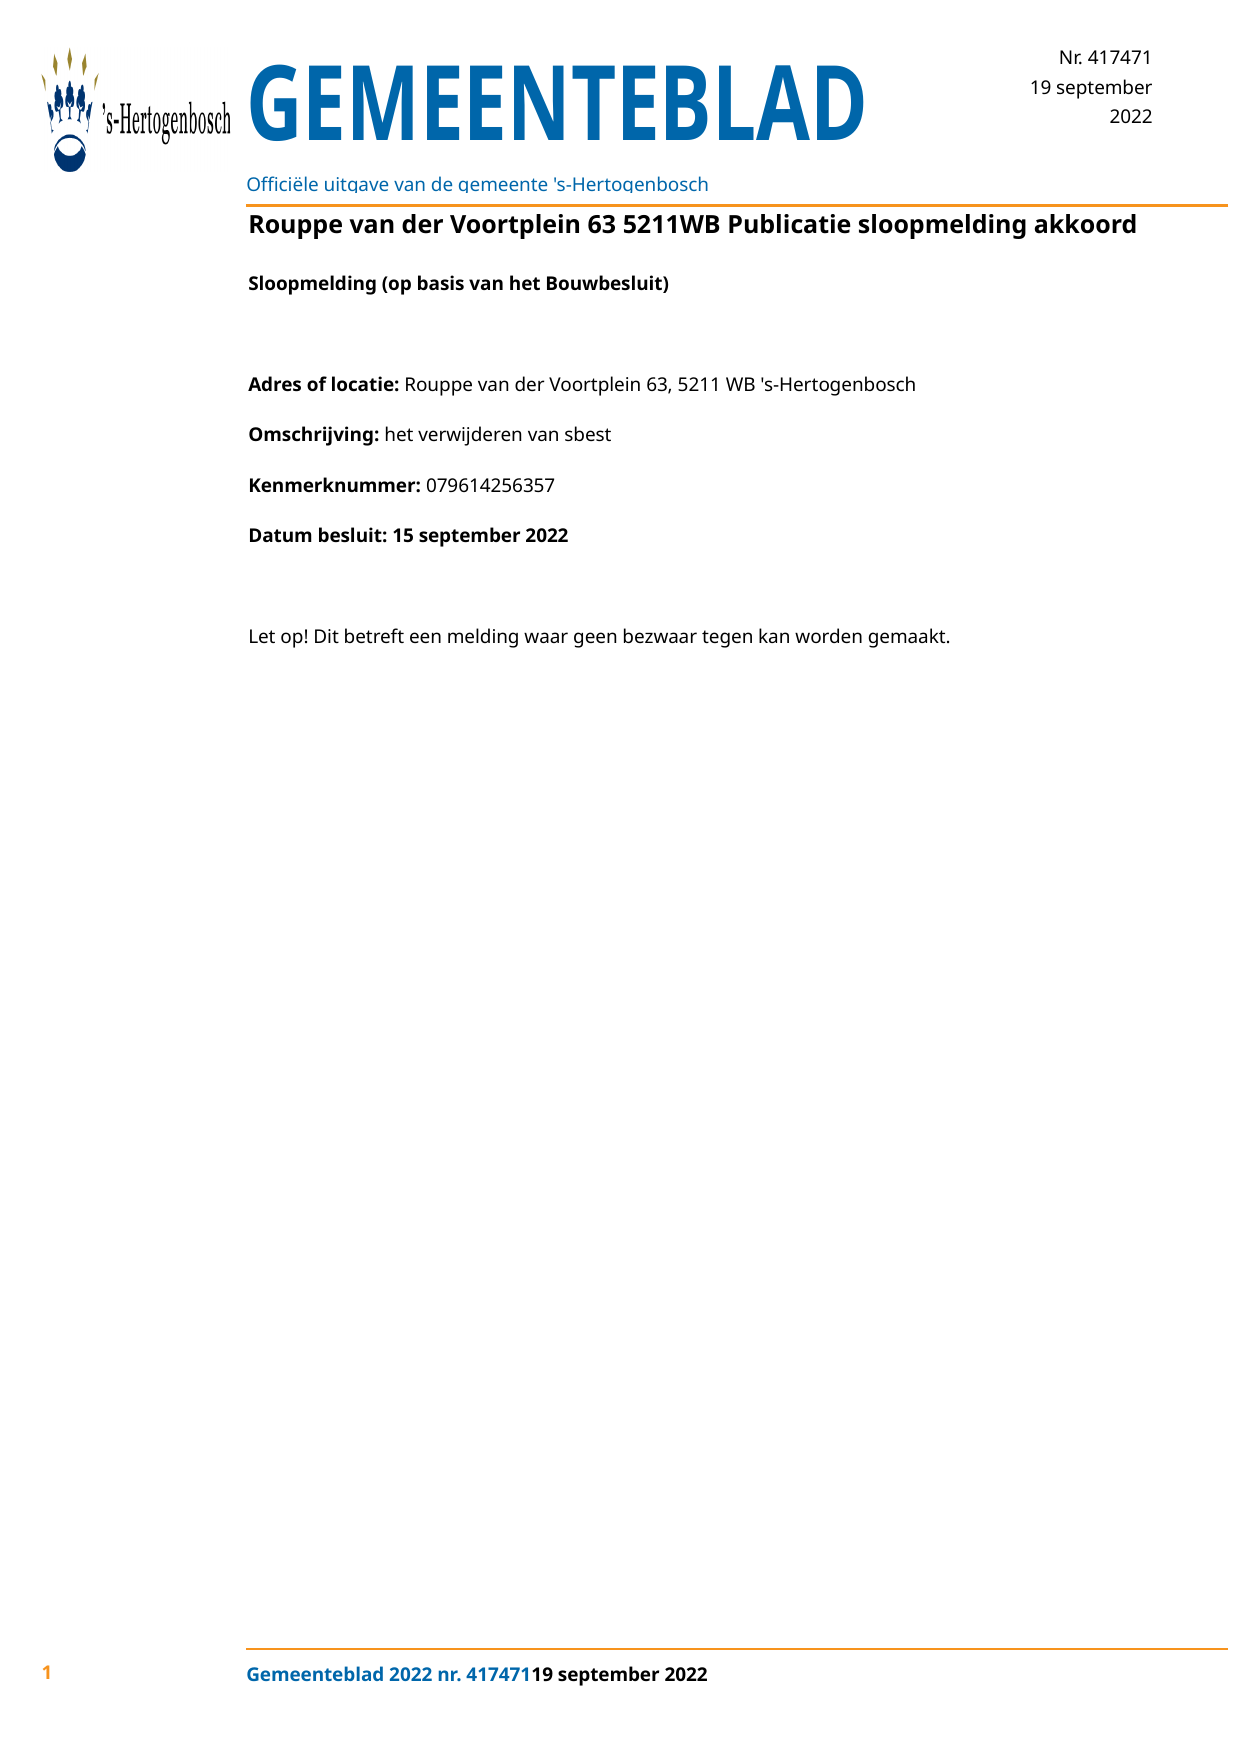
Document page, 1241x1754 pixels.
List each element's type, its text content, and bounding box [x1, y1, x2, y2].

text Rouppe van der Voortplein 63 5211WB Publicatie sloopmelding akkoord [248, 207, 1152, 241]
text Sloopmelding (op basis van het Bouwbesluit) [248, 270, 1152, 296]
text Let op! Dit betreft een melding waar geen bezwaar tegen kan worden gemaakt. [248, 623, 1152, 649]
text Datum besluit: 15 september 2022 [248, 522, 1152, 548]
picture [41, 47, 231, 172]
text Kenmerknummer: 079614256357 [248, 472, 1152, 498]
text Adres of locatie: Rouppe van der Voortplein 63, 5211 WB 's-Hertogenbosch [248, 371, 1152, 397]
text Omschrijving: het verwijderen van sbest [248, 422, 1152, 447]
